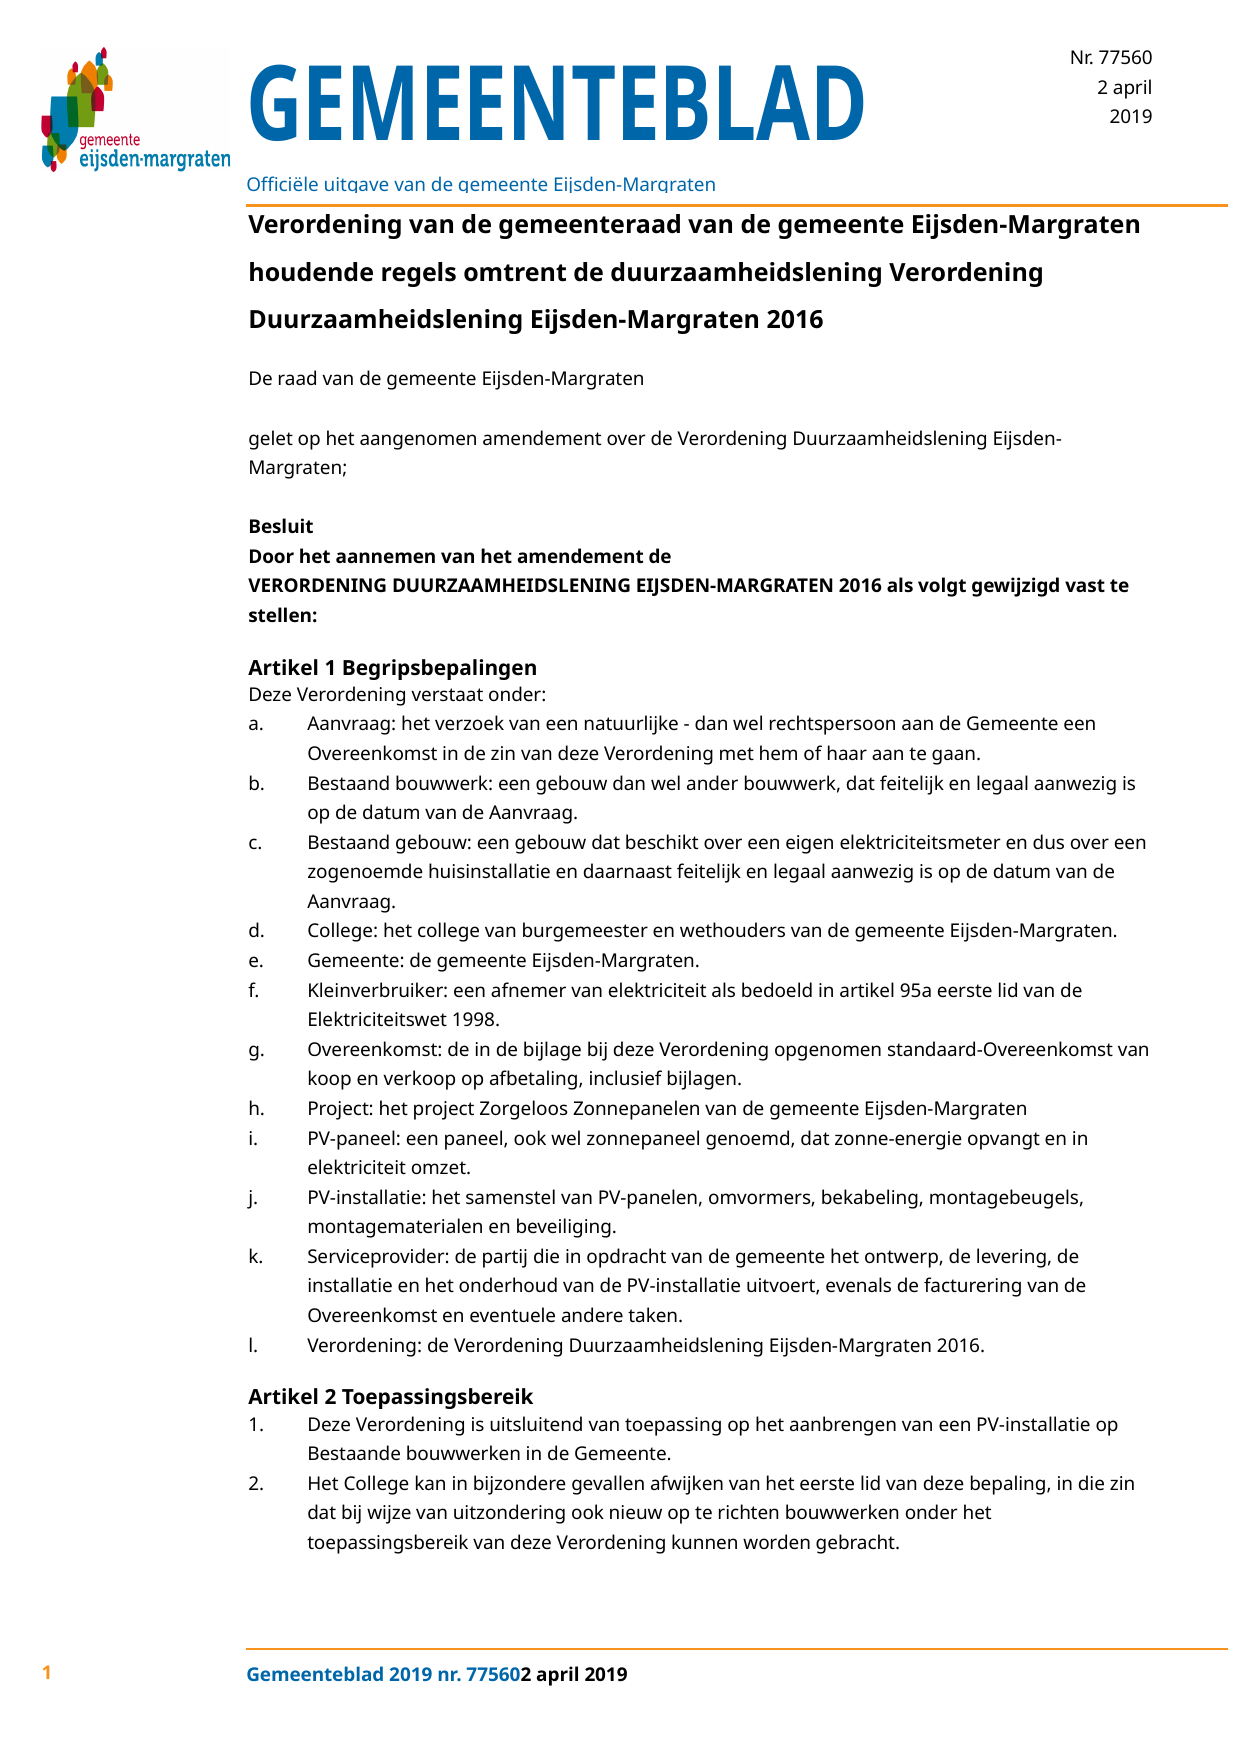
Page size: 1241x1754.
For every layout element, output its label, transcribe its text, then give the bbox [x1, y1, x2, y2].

text Besluit [248, 513, 1152, 539]
list PV-paneel: een paneel, ook wel zonnepaneel genoemd, dat zonne-energie opvangt en in elektriciteit omzet. [248, 1125, 1152, 1180]
list Deze Verordening is uitsluitend van toepassing op het aanbrengen van een PV-installatie op Bestaande bouwwerken in de Gemeente. [248, 1411, 1152, 1466]
list Aanvraag: het verzoek van een natuurlijke - dan wel rechtspersoon aan de Gemeente een Overeenkomst in de zin van deze Verordening met hem of haar aan te gaan. [248, 711, 1152, 766]
text VERORDENING DUURZAAMHEIDSLENING EIJSDEN-MARGRATEN 2016 als volgt gewijzigd vast te stellen: [248, 573, 1152, 628]
text gelet op het aangenomen amendement over de Verordening Duurzaamheidslening Eijsden-Margraten; [248, 425, 1152, 480]
list Het College kan in bijzondere gevallen afwijken van het eerste lid van deze bepaling, in die zin dat bij wijze van uitzondering ook nieuw op te richten bouwwerken onder het toepassingsbereik van deze Verordening kunnen worden gebracht. [248, 1470, 1152, 1555]
text Deze Verordening verstaat onder: [248, 681, 1152, 707]
list Project: het project Zorgeloos Zonnepanelen van de gemeente Eijsden-Margraten [248, 1095, 1152, 1121]
text Artikel 1 Begripsbepalingen [248, 653, 1152, 681]
list PV-installatie: het samenstel van PV-panelen, omvormers, bekabeling, montagebeugels, montagematerialen en beveiliging. [248, 1184, 1152, 1239]
list Kleinverbruiker: een afnemer van elektriciteit als bedoeld in artikel 95a eerste lid van de Elektriciteitswet 1998. [248, 977, 1152, 1032]
text Door het aannemen van het amendement de [248, 543, 1152, 569]
list College: het college van burgemeester en wethouders van de gemeente Eijsden-Margraten. [248, 918, 1152, 943]
list Gemeente: de gemeente Eijsden-Margraten. [248, 947, 1152, 973]
list Bestaand gebouw: een gebouw dat beschikt over een eigen elektriciteitsmeter en dus over een zogenoemde huisinstallatie en daarnaast feitelijk en legaal aanwezig is op de datum van de Aanvraag. [248, 829, 1152, 914]
text De raad van de gemeente Eijsden-Margraten [248, 366, 1152, 391]
picture [41, 47, 231, 172]
text Artikel 2 Toepassingsbereik [248, 1382, 1152, 1411]
text Verordening van de gemeenteraad van de gemeente Eijsden-Margraten houdende regels omtrent de duurzaamheidslening Verordening Duurzaamheidslening Eijsden-Margraten 2016 [248, 207, 1152, 336]
list Verordening: de Verordening Duurzaamheidslening Eijsden-Margraten 2016. [248, 1332, 1152, 1358]
list Overeenkomst: de in de bijlage bij deze Verordening opgenomen standaard-Overeenkomst van koop en verkoop op afbetaling, inclusief bijlagen. [248, 1036, 1152, 1091]
list Bestaand bouwwerk: een gebouw dan wel ander bouwwerk, dat feitelijk en legaal aanwezig is op de datum van de Aanvraag. [248, 770, 1152, 825]
list Serviceprovider: de partij die in opdracht van de gemeente het ontwerp, de levering, de installatie en het onderhoud van de PV-installatie uitvoert, evenals de facturering van de Overeenkomst en eventuele andere taken. [248, 1243, 1152, 1328]
